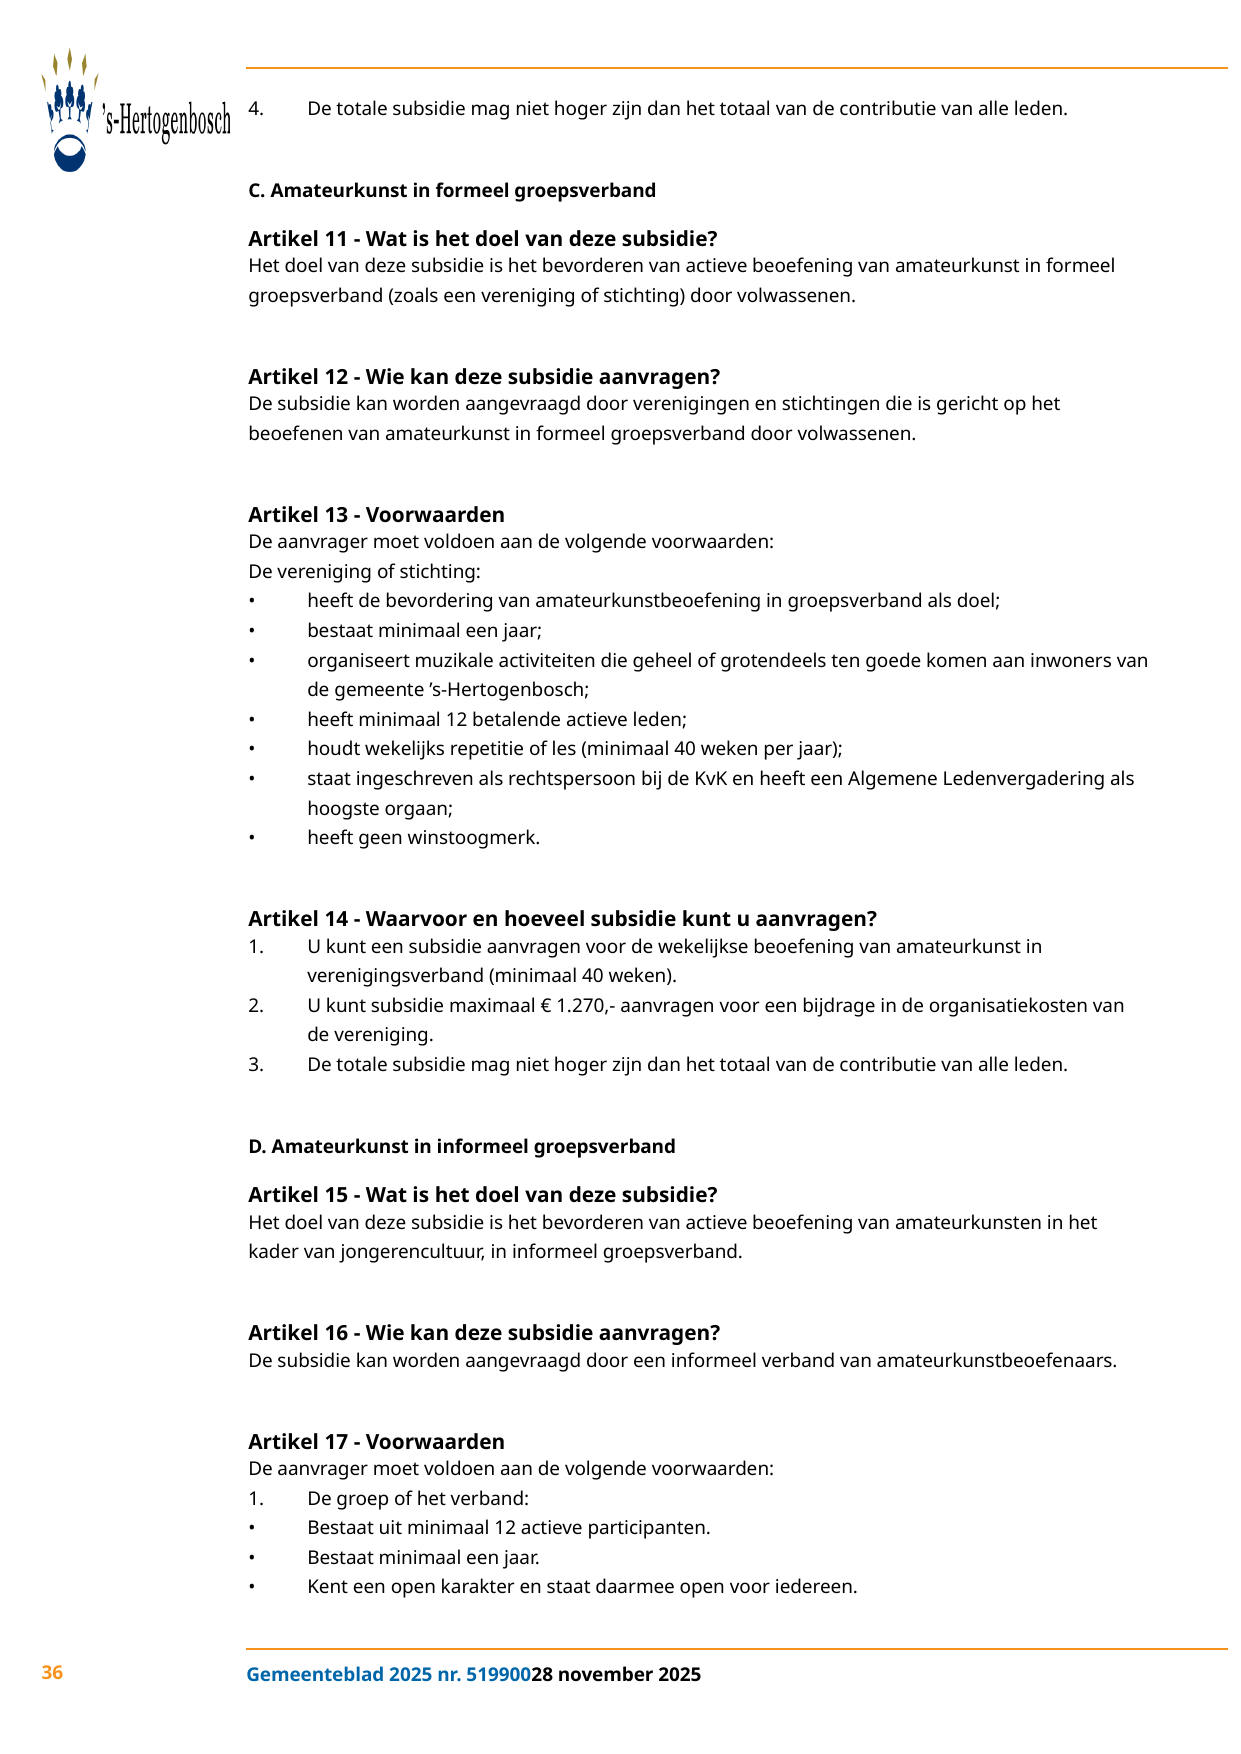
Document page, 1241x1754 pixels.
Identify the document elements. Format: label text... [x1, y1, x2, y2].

list heeft geen winstoogmerk. [248, 824, 1152, 850]
text C. Amateurkunst in formeel groepsverband [248, 175, 1152, 203]
text Het doel van deze subsidie is het bevorderen van actieve beoefening van amateurkunst in formeel groepsverband (zoals een vereniging of stichting) door volwassenen. [248, 252, 1152, 308]
list Kent een open karakter en staat daarmee open voor iedereen. [248, 1574, 1152, 1599]
list U kunt subsidie maximaal € 1.270,- aanvragen voor een bijdrage in de organisatiekosten van de vereniging. [248, 992, 1152, 1047]
list organiseert muzikale activiteiten die geheel of grotendeels ten goede komen aan inwoners van de gemeente ’s-Hertogenbosch; [248, 647, 1152, 702]
list De totale subsidie mag niet hoger zijn dan het totaal van de contributie van alle leden. [248, 95, 1152, 121]
text Artikel 12 - Wie kan deze subsidie aanvragen? [248, 362, 1152, 391]
text De vereniging of stichting: [248, 558, 1152, 584]
picture [41, 47, 231, 172]
list heeft de bevordering van amateurkunstbeoefening in groepsverband als doel; [248, 588, 1152, 613]
text De subsidie kan worden aangevraagd door verenigingen en stichtingen die is gericht op het beoefenen van amateurkunst in formeel groepsverband door volwassenen. [248, 391, 1152, 446]
text Artikel 16 - Wie kan deze subsidie aanvragen? [248, 1318, 1152, 1347]
list houdt wekelijks repetitie of les (minimaal 40 weken per jaar); [248, 736, 1152, 761]
list bestaat minimaal een jaar; [248, 617, 1152, 643]
text De aanvrager moet voldoen aan de volgende voorwaarden: [248, 1455, 1152, 1481]
text Artikel 13 - Voorwaarden [248, 500, 1152, 528]
text De subsidie kan worden aangevraagd door een informeel verband van amateurkunstbeoefenaars. [248, 1347, 1152, 1373]
text Artikel 17 - Voorwaarden [248, 1427, 1152, 1455]
text Artikel 15 - Wat is het doel van deze subsidie? [248, 1180, 1152, 1209]
list De groep of het verband: [248, 1485, 1152, 1511]
text Artikel 11 - Wat is het doel van deze subsidie? [248, 224, 1152, 252]
text D. Amateurkunst in informeel groepsverband [248, 1131, 1152, 1159]
list Bestaat uit minimaal 12 actieve participanten. [248, 1514, 1152, 1540]
list U kunt een subsidie aanvragen voor de wekelijkse beoefening van amateurkunst in verenigingsverband (minimaal 40 weken). [248, 933, 1152, 988]
list Bestaat minimaal een jaar. [248, 1544, 1152, 1570]
list heeft minimaal 12 betalende actieve leden; [248, 706, 1152, 732]
list De totale subsidie mag niet hoger zijn dan het totaal van de contributie van alle leden. [248, 1051, 1152, 1077]
text De aanvrager moet voldoen aan de volgende voorwaarden: [248, 528, 1152, 554]
list staat ingeschreven als rechtspersoon bij de KvK en heeft een Algemene Ledenvergadering als hoogste orgaan; [248, 765, 1152, 821]
text Artikel 14 - Waarvoor en hoeveel subsidie kunt u aanvragen? [248, 904, 1152, 933]
text Het doel van deze subsidie is het bevorderen van actieve beoefening van amateurkunsten in het kader van jongerencultuur, in informeel groepsverband. [248, 1209, 1152, 1264]
